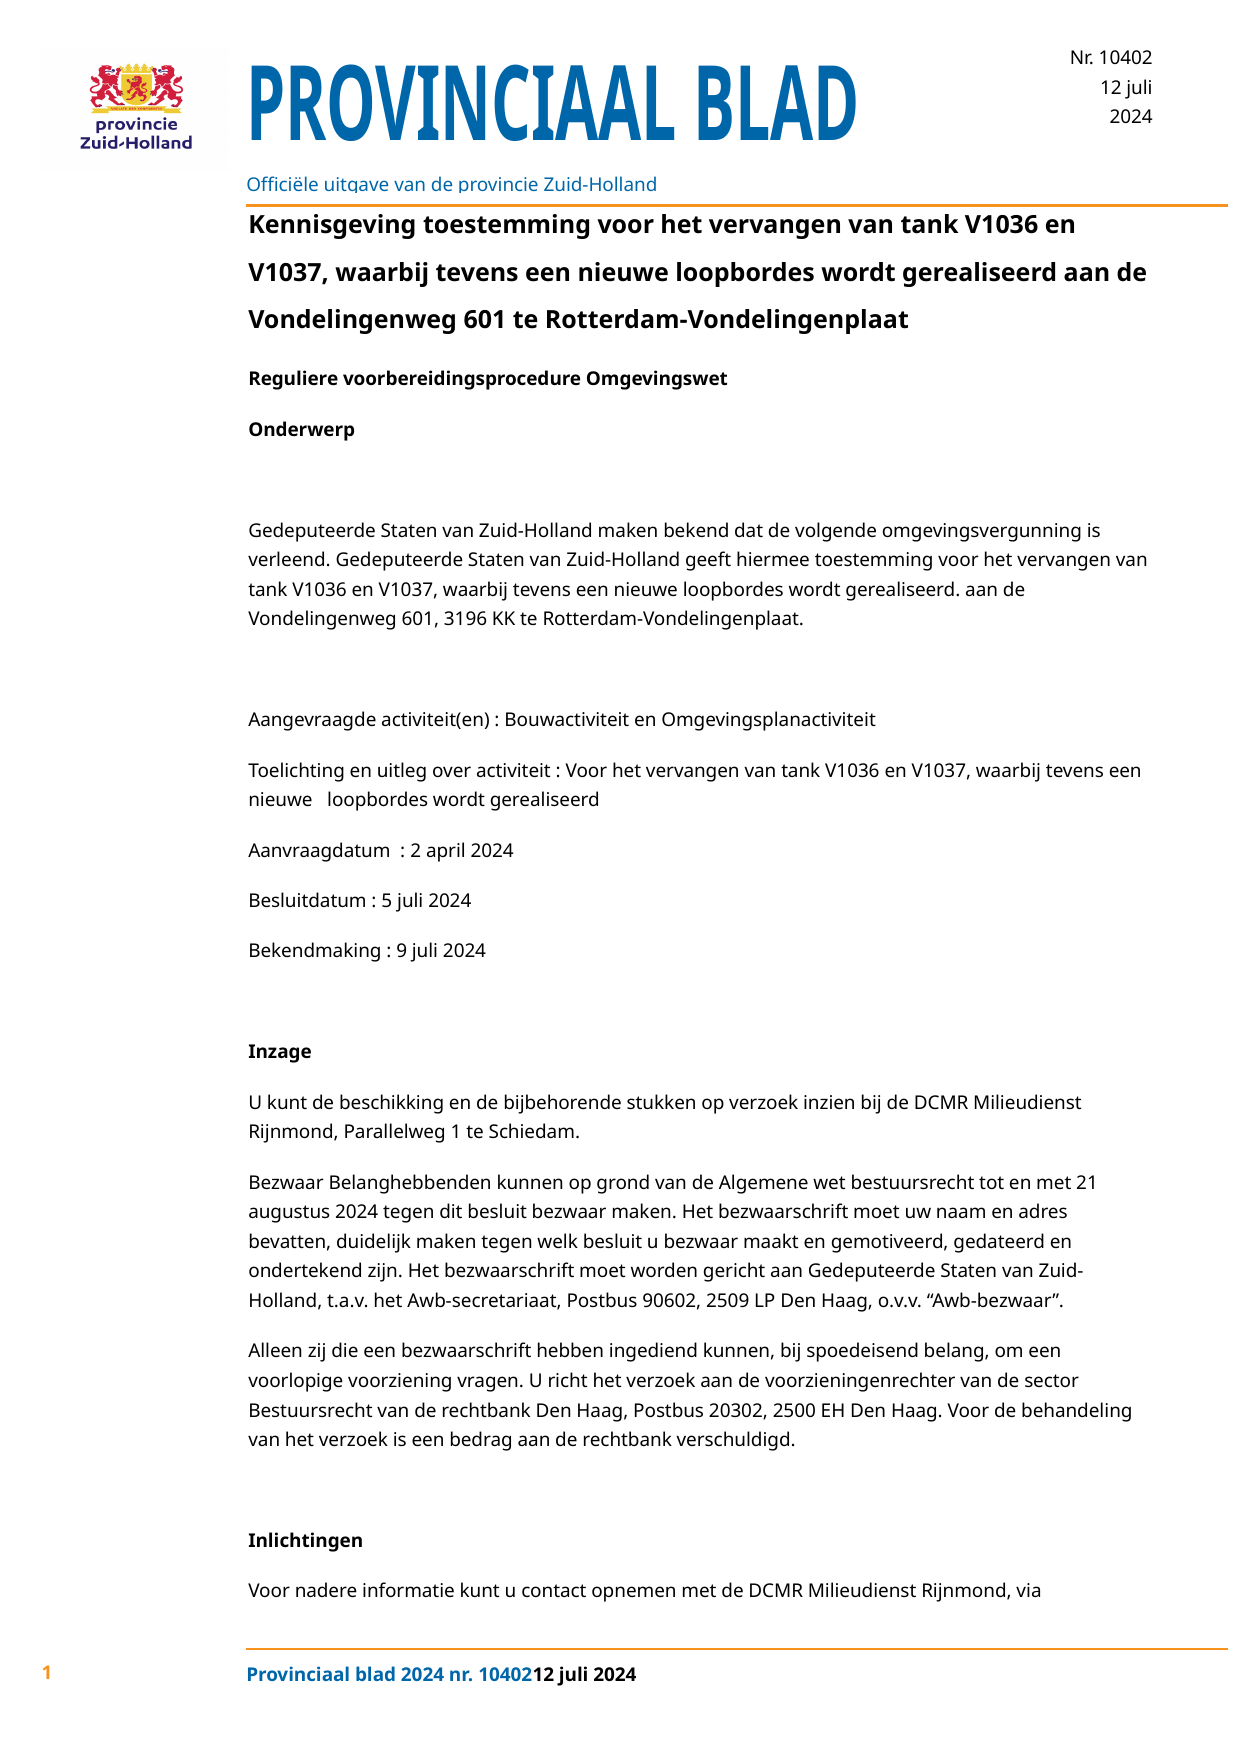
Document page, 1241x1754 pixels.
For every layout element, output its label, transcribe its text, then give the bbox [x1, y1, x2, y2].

picture [41, 47, 231, 172]
text Inlichtingen [248, 1527, 1152, 1553]
text Aangevraagde activiteit(en) : Bouwactiviteit en Omgevingsplanactiviteit [248, 706, 1152, 732]
text Kennisgeving toestemming voor het vervangen van tank V1036 en V1037, waarbij tevens een nieuwe loopbordes wordt gerealiseerd aan de Vondelingenweg 601 te Rotterdam-Vondelingenplaat [248, 207, 1152, 336]
text U kunt de beschikking en de bijbehorende stukken op verzoek inzien bij de DCMR Milieudienst Rijnmond, Parallelweg 1 te Schiedam. [248, 1089, 1152, 1144]
text Onderwerp [248, 416, 1152, 442]
text Toelichting en uitleg over activiteit : Voor het vervangen van tank V1036 en V1037, waarbij tevens een nieuwe loopbordes wordt gerealiseerd [248, 757, 1152, 812]
text Reguliere voorbereidingsprocedure Omgevingswet [248, 366, 1152, 391]
text Bezwaar Belanghebbenden kunnen op grond van de Algemene wet bestuursrecht tot en met 21 augustus 2024 tegen dit besluit bezwaar maken. Het bezwaarschrift moet uw naam en adres bevatten, duidelijk maken tegen welk besluit u bezwaar maakt en gemotiveerd, gedateerd en ondertekend zijn. Het bezwaarschrift moet worden gericht aan Gedeputeerde Staten van Zuid-Holland, t.a.v. het Awb-secretariaat, Postbus 90602, 2509 LP Den Haag, o.v.v. “Awb-bezwaar”. [248, 1169, 1152, 1313]
text Besluitdatum : 5 juli 2024 [248, 887, 1152, 913]
text Aanvraagdatum : 2 april 2024 [248, 837, 1152, 862]
text Voor nadere informatie kunt u contact opnemen met de DCMR Milieudienst Rijnmond, via [248, 1578, 1152, 1603]
text Bekendmaking : 9 juli 2024 [248, 938, 1152, 963]
text Inzage [248, 1038, 1152, 1064]
text Alleen zij die een bezwaarschrift hebben ingediend kunnen, bij spoedeisend belang, om een voorlopige voorziening vragen. U richt het verzoek aan de voorzieningenrechter van de sector Bestuursrecht van de rechtbank Den Haag, Postbus 20302, 2500 EH Den Haag. Voor de behandeling van het verzoek is een bedrag aan de rechtbank verschuldigd. [248, 1338, 1152, 1452]
text Gedeputeerde Staten van Zuid-Holland maken bekend dat de volgende omgevingsvergunning is verleend. Gedeputeerde Staten van Zuid-Holland geeft hiermee toestemming voor het vervangen van tank V1036 en V1037, waarbij tevens een nieuwe loopbordes wordt gerealiseerd. aan de Vondelingenweg 601, 3196 KK te Rotterdam-Vondelingenplaat. [248, 517, 1152, 631]
